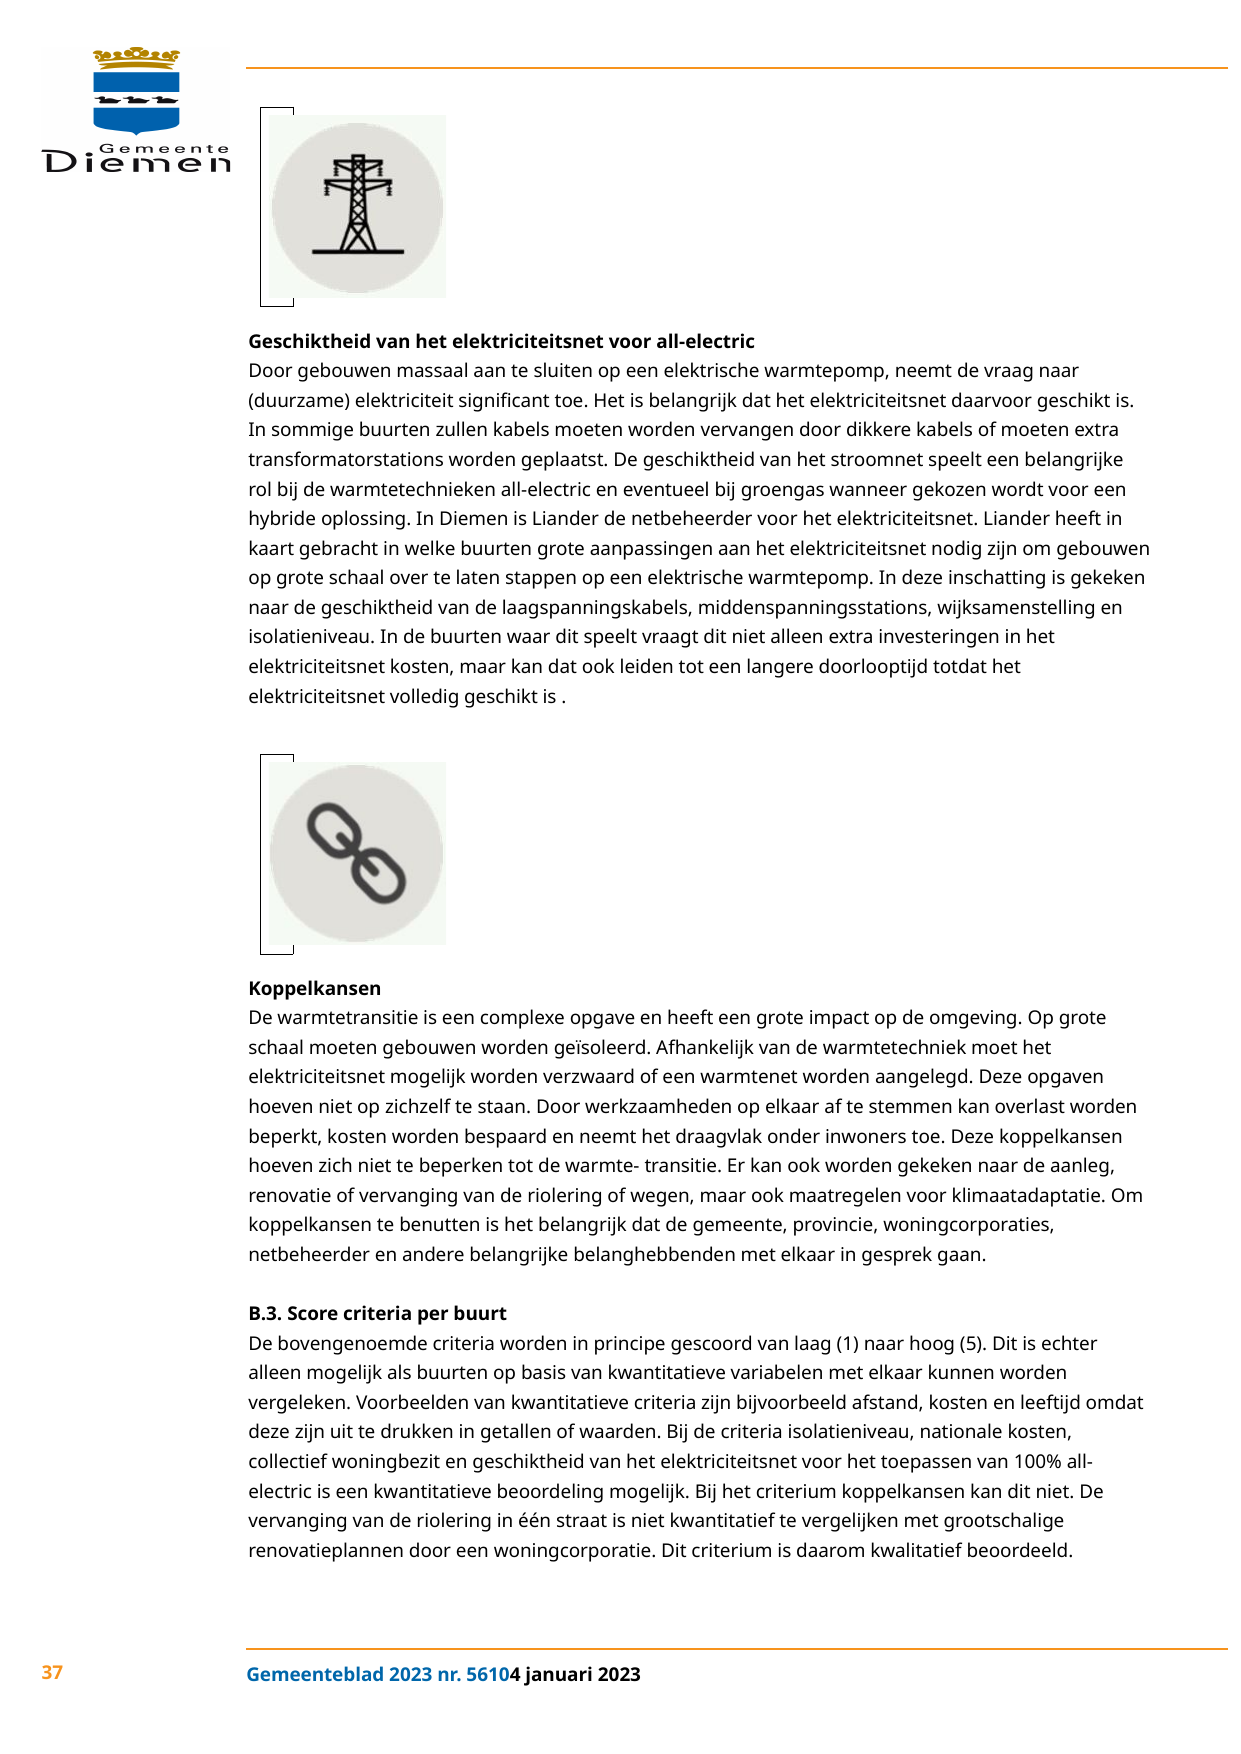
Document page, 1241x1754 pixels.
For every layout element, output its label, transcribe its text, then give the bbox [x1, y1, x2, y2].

picture [41, 47, 231, 172]
picture [268, 762, 447, 945]
picture [268, 115, 447, 298]
text De warmtetransitie is een complexe opgave en heeft een grote impact op de omgeving. Op grote schaal moeten gebouwen worden geïsoleerd. Afhankelijk van de warmtetechniek moet het elektriciteitsnet mogelijk worden verzwaard of een warmtenet worden aangelegd. Deze opgaven hoeven niet op zichzelf te staan. Door werkzaamheden op elkaar af te stemmen kan overlast worden beperkt, kosten worden bespaard en neemt het draagvlak onder inwoners toe. Deze koppelkansen hoeven zich niet te beperken tot de warmte- transitie. Er kan ook worden gekeken naar de aanleg, renovatie of vervanging van de riolering of wegen, maar ook maatregelen voor klimaatadaptatie. Om koppelkansen te benutten is het belangrijk dat de gemeente, provincie, woningcorporaties, netbeheerder en andere belangrijke belanghebbenden met elkaar in gesprek gaan. [248, 1004, 1152, 1267]
text Geschiktheid van het elektriciteitsnet voor all-electric [248, 328, 1152, 353]
text Koppelkansen [248, 975, 1152, 1001]
text De bovengenoemde criteria worden in principe gescoord van laag (1) naar hoog (5). Dit is echter alleen mogelijk als buurten op basis van kwantitatieve variabelen met elkaar kunnen worden vergeleken. Voorbeelden van kwantitatieve criteria zijn bijvoorbeeld afstand, kosten en leeftijd omdat deze zijn uit te drukken in getallen of waarden. Bij de criteria isolatieniveau, nationale kosten, collectief woningbezit en geschiktheid van het elektriciteitsnet voor het toepassen van 100% all-electric is een kwantitatieve beoordeling mogelijk. Bij het criterium koppelkansen kan dit niet. De vervanging van de riolering in één straat is niet kwantitatief te vergelijken met grootschalige renovatieplannen door een woningcorporatie. Dit criterium is daarom kwalitatief beoordeeld. [248, 1330, 1152, 1563]
text Door gebouwen massaal aan te sluiten op een elektrische warmtepomp, neemt de vraag naar (duurzame) elektriciteit significant toe. Het is belangrijk dat het elektriciteitsnet daarvoor geschikt is. In sommige buurten zullen kabels moeten worden vervangen door dikkere kabels of moeten extra transformatorstations worden geplaatst. De geschiktheid van het stroomnet speelt een belangrijke rol bij de warmtetechnieken all-electric en eventueel bij groengas wanneer gekozen wordt voor een hybride oplossing. In Diemen is Liander de netbeheerder voor het elektriciteitsnet. Liander heeft in kaart gebracht in welke buurten grote aanpassingen aan het elektriciteitsnet nodig zijn om gebouwen op grote schaal over te laten stappen op een elektrische warmtepomp. In deze inschatting is gekeken naar de geschiktheid van de laagspanningskabels, middenspanningsstations, wijksamenstelling en isolatieniveau. In de buurten waar dit speelt vraagt dit niet alleen extra investeringen in het elektriciteitsnet kosten, maar kan dat ook leiden tot een langere doorlooptijd totdat het elektriciteitsnet volledig geschikt is . [248, 357, 1152, 708]
text B.3. Score criteria per buurt [248, 1300, 1152, 1326]
